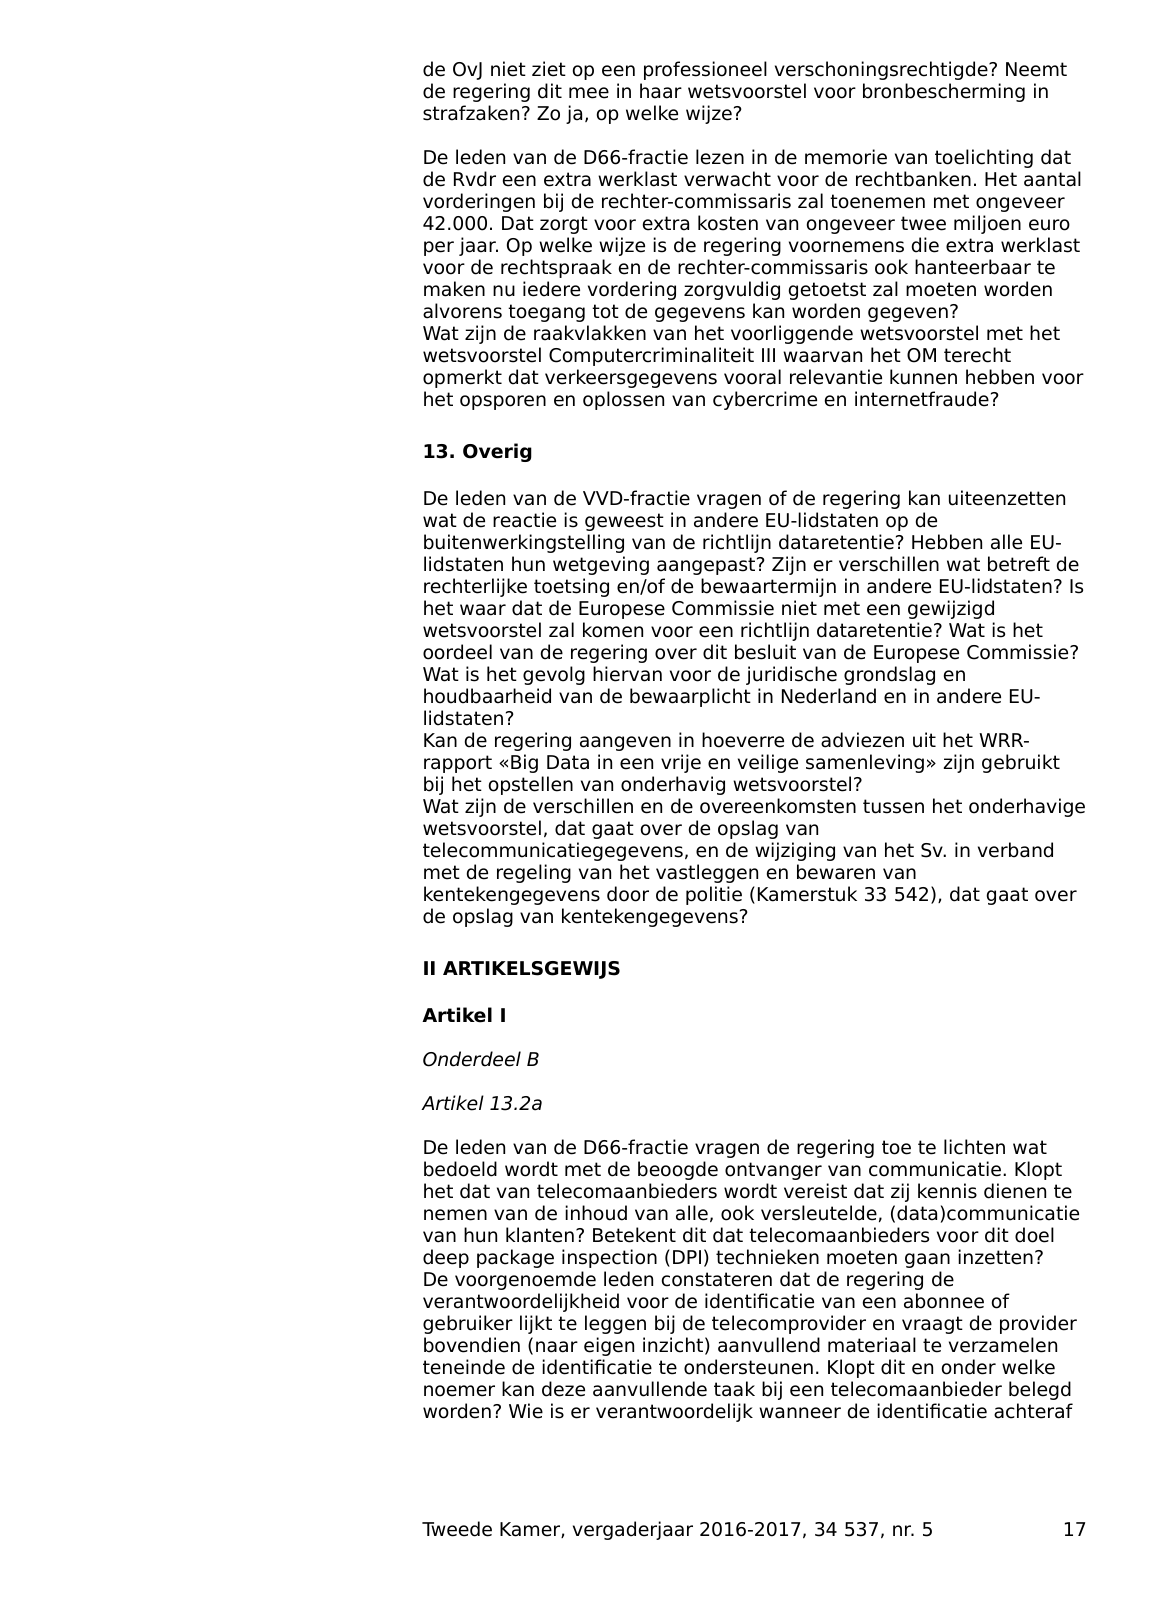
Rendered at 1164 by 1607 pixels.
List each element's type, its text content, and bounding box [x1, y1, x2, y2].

text De leden van de D66-fractie lezen in de memorie van toelichting dat de Rvdr een extra werklast verwacht voor de rechtbanken. Het aantal vorderingen bij de rechter-commissaris zal toenemen met ongeveer 42.000. Dat zorgt voor extra kosten van ongeveer twee miljoen euro per jaar. Op welke wijze is de regering voornemens die extra werklast voor de rechtspraak en de rechter-commissaris ook hanteerbaar te maken nu iedere vordering zorgvuldig getoetst zal moeten worden alvorens toegang tot de gegevens kan worden gegeven? [422, 147, 1087, 323]
text De leden van de D66-fractie vragen de regering toe te lichten wat bedoeld wordt met de beoogde ontvanger van communicatie. Klopt het dat van telecomaanbieders wordt vereist dat zij kennis dienen te nemen van de inhoud van alle, ook versleutelde, (data)communicatie van hun klanten? Betekent dit dat telecomaanbieders voor dit doel deep package inspection (DPI) technieken moeten gaan inzetten? [422, 1137, 1087, 1269]
text De voorgenoemde leden constateren dat de regering de verantwoordelijkheid voor de identificatie van een abonnee of gebruiker lijkt te leggen bij de telecomprovider en vraagt de provider bovendien (naar eigen inzicht) aanvullend materiaal te verzamelen teneinde de identificatie te ondersteunen. Klopt dit en onder welke noemer kan deze aanvullende taak bij een telecomaanbieder belegd worden? Wie is er verantwoordelijk wanneer de identificatie achteraf [422, 1269, 1087, 1423]
subtitle 13. Overig [422, 441, 1087, 463]
subtitle II ARTIKELSGEWIJS [422, 957, 1087, 979]
text Kan de regering aangeven in hoeverre de adviezen uit het WRR-rapport «Big Data in een vrije en veilige samenleving» zijn gebruikt bij het opstellen van onderhavig wetsvoorstel? [422, 730, 1087, 796]
text de OvJ niet ziet op een professioneel verschoningsrechtigde? Neemt de regering dit mee in haar wetsvoorstel voor bronbescherming in strafzaken? Zo ja, op welke wijze? [422, 59, 1087, 125]
text Wat zijn de verschillen en de overeenkomsten tussen het onderhavige wetsvoorstel, dat gaat over de opslag van telecommunicatiegegevens, en de wijziging van het Sv. in verband met de regeling van het vastleggen en bewaren van kentekengegevens door de politie (Kamerstuk 33 542), dat gaat over de opslag van kentekengegevens? [422, 796, 1087, 927]
subtitle Onderdeel B [422, 1049, 1087, 1071]
subtitle Artikel I [422, 1004, 1087, 1026]
text De leden van de VVD-fractie vragen of de regering kan uiteenzetten wat de reactie is geweest in andere EU-lidstaten op de buitenwerkingstelling van de richtlijn dataretentie? Hebben alle EU-lidstaten hun wetgeving aangepast? Zijn er verschillen wat betreft de rechterlijke toetsing en/of de bewaartermijn in andere EU-lidstaten? Is het waar dat de Europese Commissie niet met een gewijzigd wetsvoorstel zal komen voor een richtlijn dataretentie? Wat is het oordeel van de regering over dit besluit van de Europese Commissie? Wat is het gevolg hiervan voor de juridische grondslag en houdbaarheid van de bewaarplicht in Nederland en in andere EU- lidstaten? [422, 488, 1087, 730]
text Wat zijn de raakvlakken van het voorliggende wetsvoorstel met het wetsvoorstel Computercriminaliteit III waarvan het OM terecht opmerkt dat verkeersgegevens vooral relevantie kunnen hebben voor het opsporen en oplossen van cybercrime en internetfraude? [422, 323, 1087, 411]
subtitle Artikel 13.2a [422, 1093, 1087, 1115]
